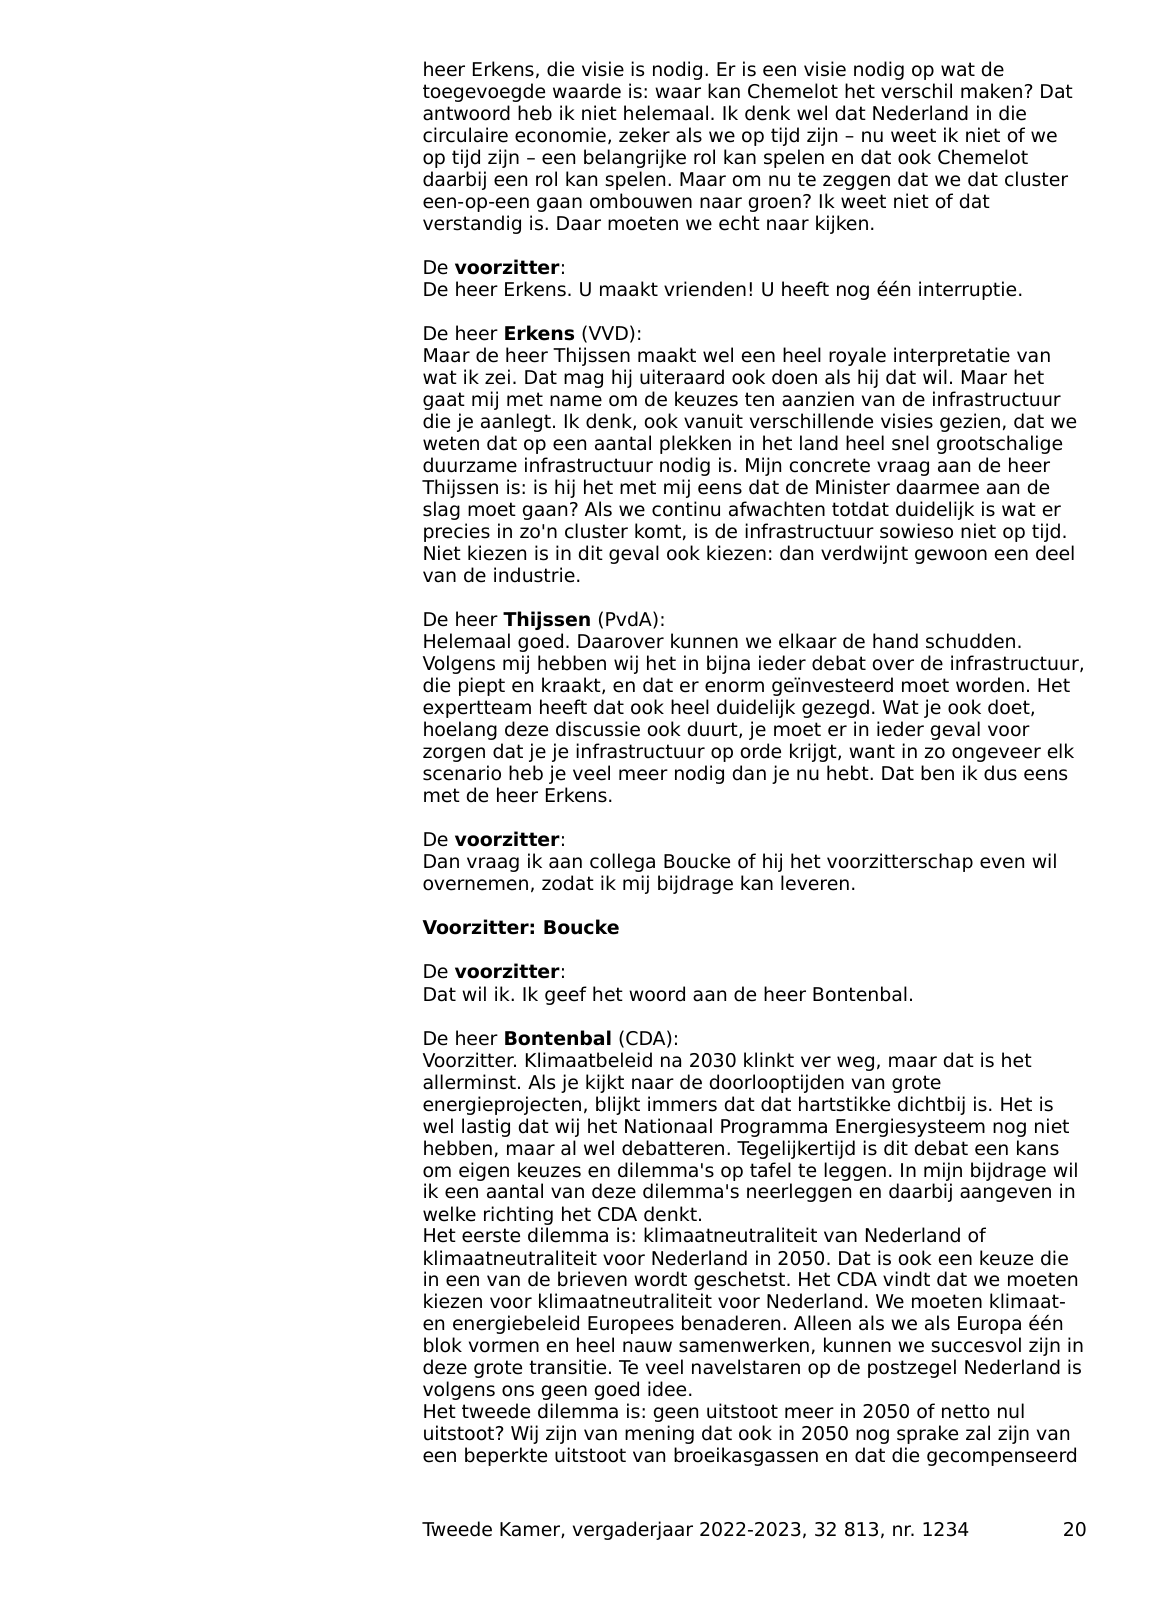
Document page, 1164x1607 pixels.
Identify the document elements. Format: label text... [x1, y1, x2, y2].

text De heer Thijssen (PvdA): [422, 609, 1087, 631]
text De voorzitter: [422, 257, 1087, 279]
text Het tweede dilemma is: geen uitstoot meer in 2050 of netto nul uitstoot? Wij zijn van mening dat ook in 2050 nog sprake zal zijn van een beperkte uitstoot van broeikasgassen en dat die gecompenseerd [422, 1401, 1087, 1467]
text De heer Bontenbal (CDA): [422, 1028, 1087, 1049]
text heer Erkens, die visie is nodig. Er is een visie nodig op wat de toegevoegde waarde is: waar kan Chemelot het verschil maken? Dat antwoord heb ik niet helemaal. Ik denk wel dat Nederland in die circulaire economie, zeker als we op tijd zijn – nu weet ik niet of we op tijd zijn – een belangrijke rol kan spelen en dat ook Chemelot daarbij een rol kan spelen. Maar om nu te zeggen dat we dat cluster een-op-een gaan ombouwen naar groen? Ik weet niet of dat verstandig is. Daar moeten we echt naar kijken. [422, 59, 1087, 235]
text Dan vraag ik aan collega Boucke of hij het voorzitterschap even wil overnemen, zodat ik mij bijdrage kan leveren. [422, 851, 1087, 895]
text De heer Erkens. U maakt vrienden! U heeft nog één interruptie. [422, 279, 1087, 301]
subtitle Voorzitter: Boucke [422, 917, 1087, 939]
text Dat wil ik. Ik geef het woord aan de heer Bontenbal. [422, 983, 1087, 1005]
text De voorzitter: [422, 961, 1087, 983]
text De voorzitter: [422, 829, 1087, 851]
text Helemaal goed. Daarover kunnen we elkaar de hand schudden. Volgens mij hebben wij het in bijna ieder debat over de infrastructuur, die piept en kraakt, en dat er enorm geïnvesteerd moet worden. Het expertteam heeft dat ook heel duidelijk gezegd. Wat je ook doet, hoelang deze discussie ook duurt, je moet er in ieder geval voor zorgen dat je je infrastructuur op orde krijgt, want in zo ongeveer elk scenario heb je veel meer nodig dan je nu hebt. Dat ben ik dus eens met de heer Erkens. [422, 631, 1087, 807]
text Voorzitter. Klimaatbeleid na 2030 klinkt ver weg, maar dat is het allerminst. Als je kijkt naar de doorlooptijden van grote energieprojecten, blijkt immers dat dat hartstikke dichtbij is. Het is wel lastig dat wij het Nationaal Programma Energiesysteem nog niet hebben, maar al wel debatteren. Tegelijkertijd is dit debat een kans om eigen keuzes en dilemma's op tafel te leggen. In mijn bijdrage wil ik een aantal van deze dilemma's neerleggen en daarbij aangeven in welke richting het CDA denkt. [422, 1049, 1087, 1225]
text Het eerste dilemma is: klimaatneutraliteit van Nederland of klimaatneutraliteit voor Nederland in 2050. Dat is ook een keuze die in een van de brieven wordt geschetst. Het CDA vindt dat we moeten kiezen voor klimaatneutraliteit voor Nederland. We moeten klimaat- en energiebeleid Europees benaderen. Alleen als we als Europa één blok vormen en heel nauw samenwerken, kunnen we succesvol zijn in deze grote transitie. Te veel navelstaren op de postzegel Nederland is volgens ons geen goed idee. [422, 1225, 1087, 1401]
text De heer Erkens (VVD): [422, 323, 1087, 345]
text Maar de heer Thijssen maakt wel een heel royale interpretatie van wat ik zei. Dat mag hij uiteraard ook doen als hij dat wil. Maar het gaat mij met name om de keuzes ten aanzien van de infrastructuur die je aanlegt. Ik denk, ook vanuit verschillende visies gezien, dat we weten dat op een aantal plekken in het land heel snel grootschalige duurzame infrastructuur nodig is. Mijn concrete vraag aan de heer Thijssen is: is hij het met mij eens dat de Minister daarmee aan de slag moet gaan? Als we continu afwachten totdat duidelijk is wat er precies in zo'n cluster komt, is de infrastructuur sowieso niet op tijd. Niet kiezen is in dit geval ook kiezen: dan verdwijnt gewoon een deel van de industrie. [422, 345, 1087, 587]
